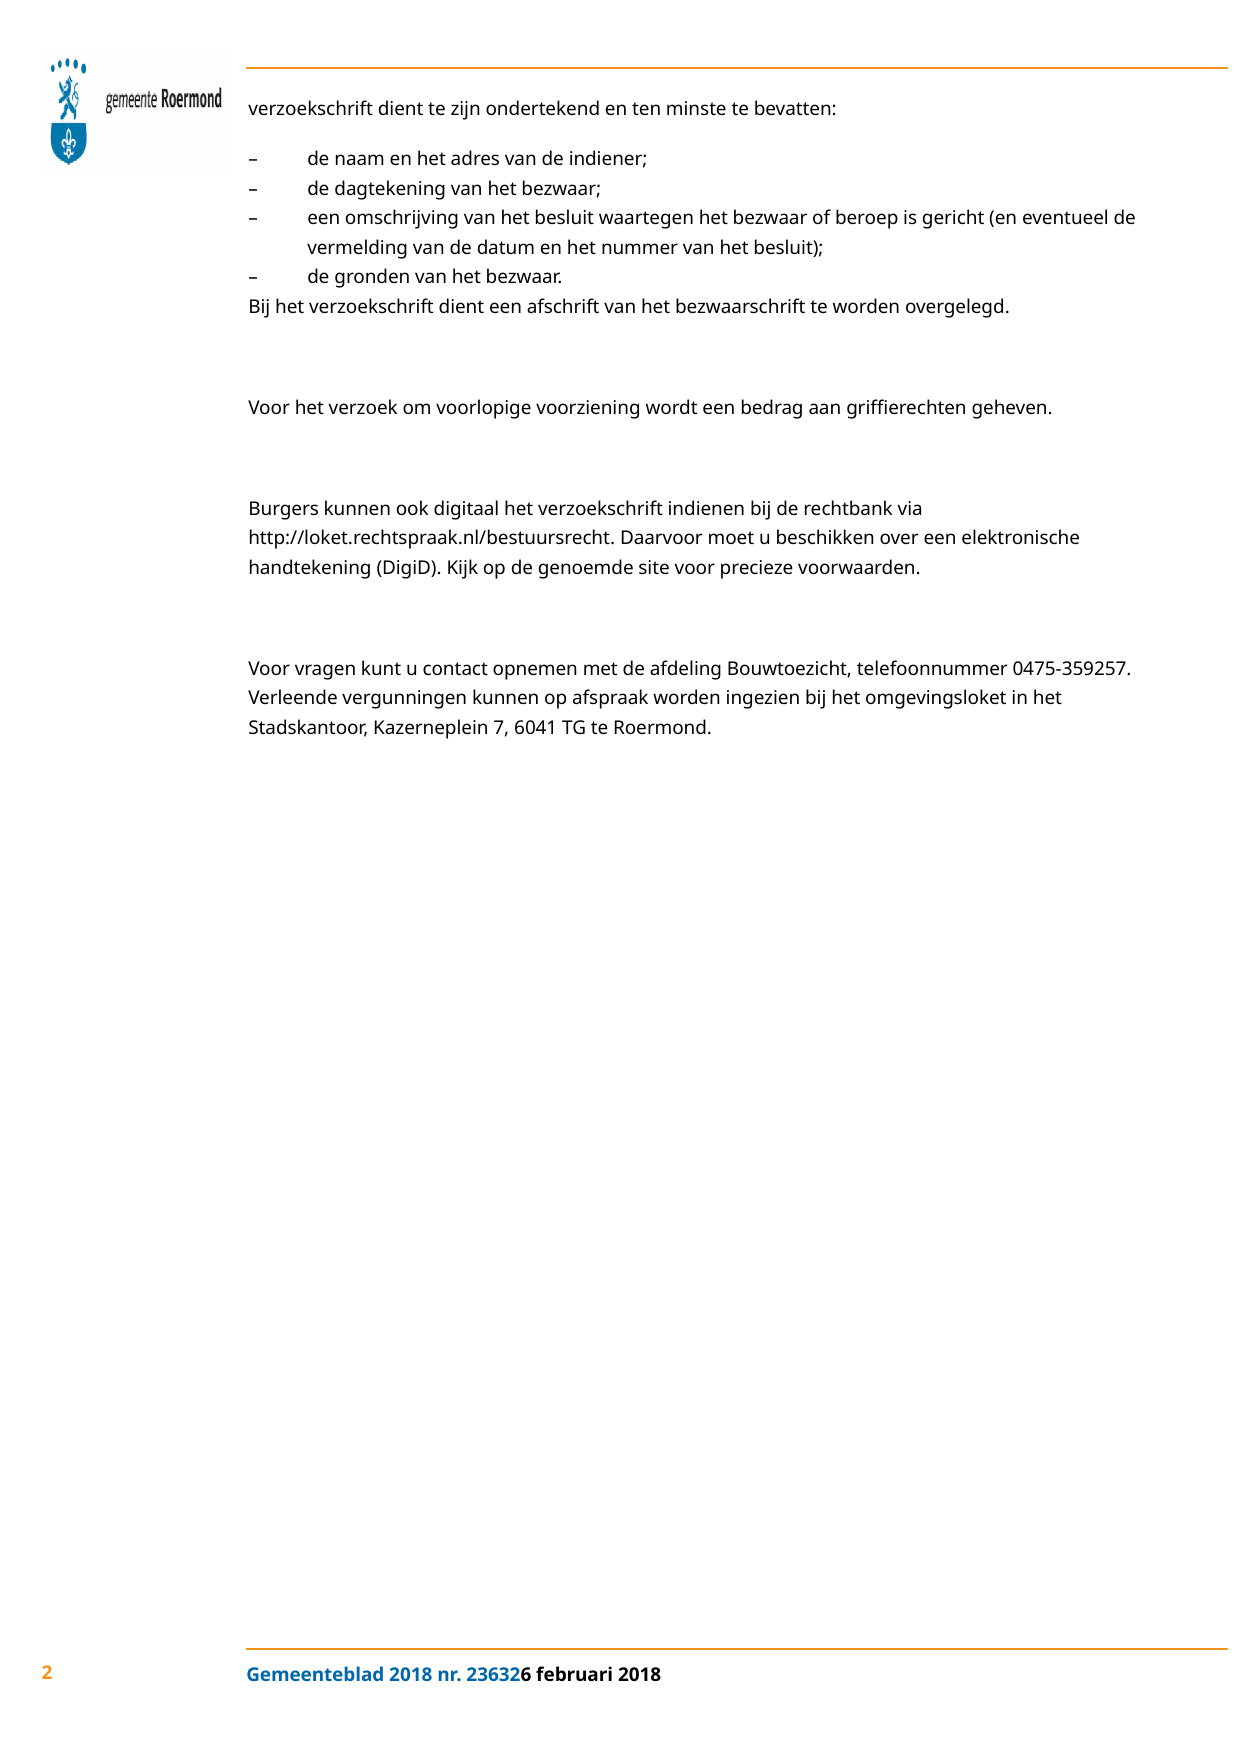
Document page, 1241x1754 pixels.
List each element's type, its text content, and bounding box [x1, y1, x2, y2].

list een omschrijving van het besluit waartegen het bezwaar of beroep is gericht (en eventueel de vermelding van de datum en het nummer van het besluit); [248, 204, 1152, 260]
list de dagtekening van het bezwaar; [248, 175, 1152, 201]
text Burgers kunnen ook digitaal het verzoekschrift indienen bij de rechtbank via http://loket.rechtspraak.nl/bestuursrecht. Daarvoor moet u beschikken over een elektronische handtekening (DigiD). Kijk op de genoemde site voor precieze voorwaarden. [248, 495, 1152, 580]
picture [41, 47, 231, 172]
text Voor het verzoek om voorlopige voorziening wordt een bedrag aan griffierechten geheven. [248, 394, 1152, 420]
text Bij het verzoekschrift dient een afschrift van het bezwaarschrift te worden overgelegd. [248, 293, 1152, 319]
list de gronden van het bezwaar. [248, 263, 1152, 289]
list de naam en het adres van de indiener; [248, 145, 1152, 171]
text Voor vragen kunt u contact opnemen met de afdeling Bouwtoezicht, telefoonnummer 0475-359257. Verleende vergunningen kunnen op afspraak worden ingezien bij het omgevingsloket in het Stadskantoor, Kazerneplein 7, 6041 TG te Roermond. [248, 655, 1152, 740]
text verzoekschrift dient te zijn ondertekend en ten minste te bevatten: [248, 95, 1152, 121]
